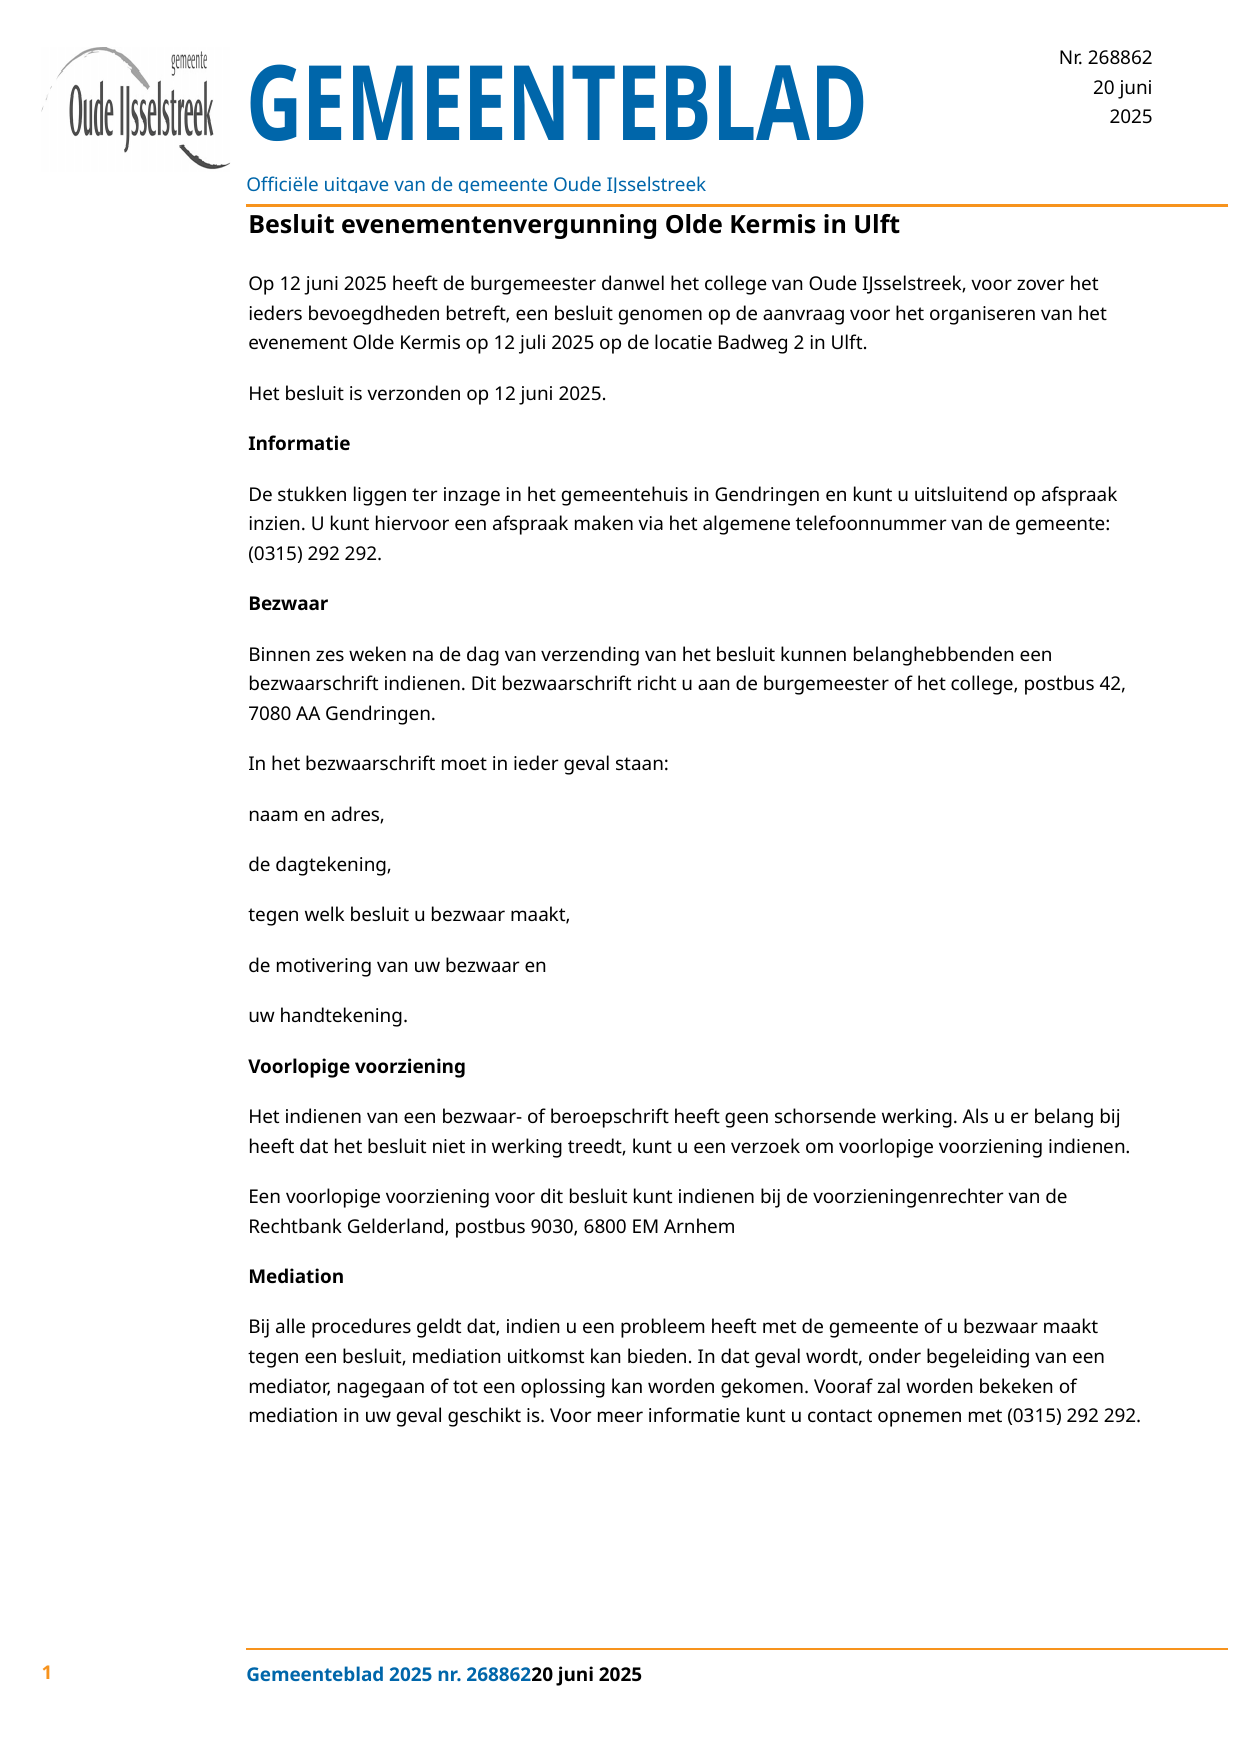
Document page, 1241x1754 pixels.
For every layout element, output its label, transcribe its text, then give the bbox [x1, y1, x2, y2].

text naam en adres, [248, 801, 1152, 826]
text Het besluit is verzonden op 12 juni 2025. [248, 380, 1152, 406]
text Mediation [248, 1263, 1152, 1289]
text tegen welk besluit u bezwaar maakt, [248, 902, 1152, 927]
picture [41, 47, 231, 172]
text Bezwaar [248, 590, 1152, 616]
text Voorlopige voorziening [248, 1053, 1152, 1078]
text Informatie [248, 430, 1152, 456]
text In het bezwaarschrift moet in ieder geval staan: [248, 750, 1152, 776]
text de dagtekening, [248, 851, 1152, 877]
text Binnen zes weken na de dag van verzending van het besluit kunnen belanghebbenden een bezwaarschrift indienen. Dit bezwaarschrift richt u aan de burgemeester of het college, postbus 42, 7080 AA Gendringen. [248, 641, 1152, 726]
text Op 12 juni 2025 heeft de burgemeester danwel het college van Oude IJsselstreek, voor zover het ieders bevoegdheden betreft, een besluit genomen op de aanvraag voor het organiseren van het evenement Olde Kermis op 12 juli 2025 op de locatie Badweg 2 in Ulft. [248, 270, 1152, 355]
text Het indienen van een bezwaar- of beroepschrift heeft geen schorsende werking. Als u er belang bij heeft dat het besluit niet in werking treedt, kunt u een verzoek om voorlopige voorziening indienen. [248, 1103, 1152, 1158]
text uw handtekening. [248, 1002, 1152, 1028]
text De stukken liggen ter inzage in het gemeentehuis in Gendringen en kunt u uitsluitend op afspraak inzien. U kunt hiervoor een afspraak maken via het algemene telefoonnummer van de gemeente: (0315) 292 292. [248, 481, 1152, 566]
text Besluit evenementenvergunning Olde Kermis in Ulft [248, 207, 1152, 241]
text Een voorlopige voorziening voor dit besluit kunt indienen bij de voorzieningenrechter van de Rechtbank Gelderland, postbus 9030, 6800 EM Arnhem [248, 1183, 1152, 1238]
text Bij alle procedures geldt dat, indien u een probleem heeft met de gemeente of u bezwaar maakt tegen een besluit, mediation uitkomst kan bieden. In dat geval wordt, onder begeleiding van een mediator, nagegaan of tot een oplossing kan worden gekomen. Vooraf zal worden bekeken of mediation in uw geval geschikt is. Voor meer informatie kunt u contact opnemen met (0315) 292 292. [248, 1314, 1152, 1428]
text de motivering van uw bezwaar en [248, 952, 1152, 978]
